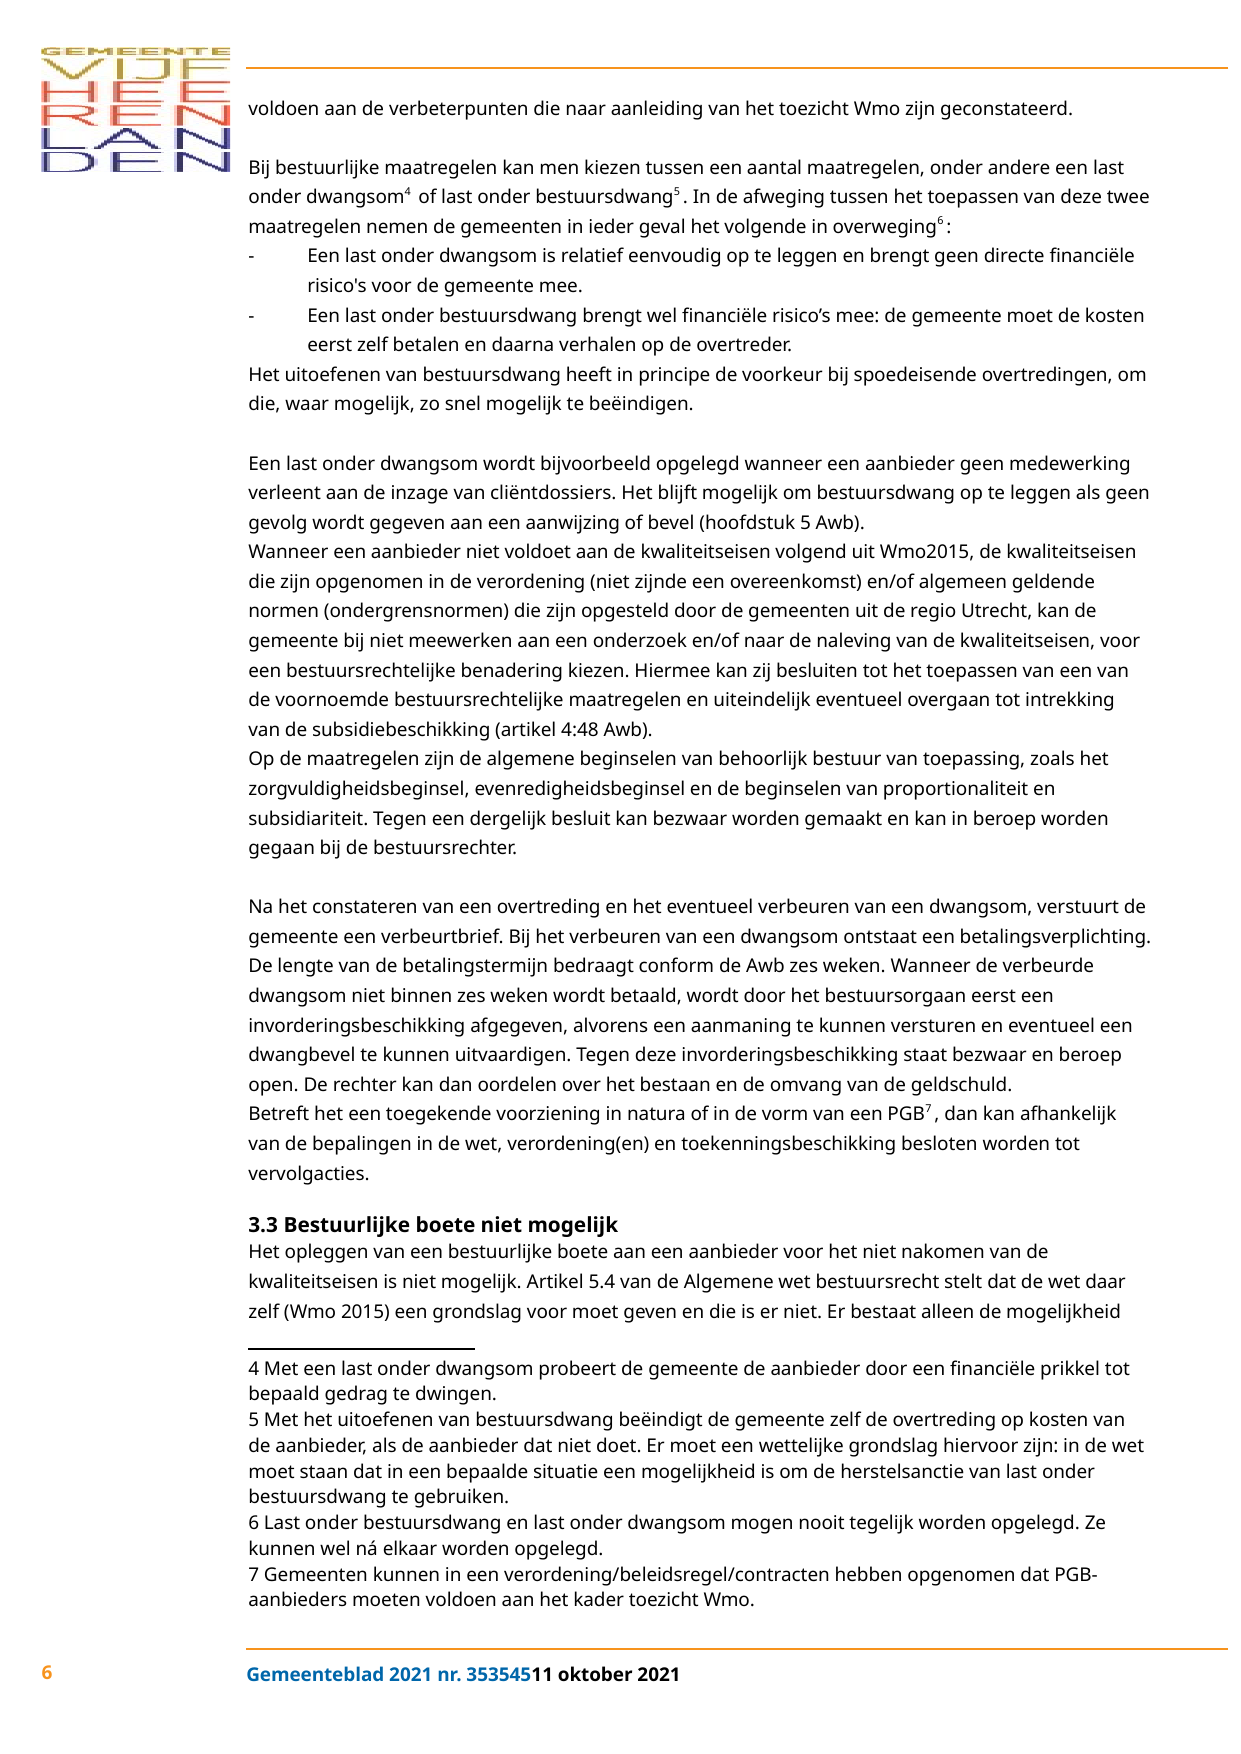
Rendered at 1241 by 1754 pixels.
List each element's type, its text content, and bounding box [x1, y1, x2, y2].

text Wanneer een aanbieder niet voldoet aan de kwaliteitseisen volgend uit Wmo2015, de kwaliteitseisen die zijn opgenomen in de verordening (niet zijnde een overeenkomst) en/of algemeen geldende normen (ondergrensnormen) die zijn opgesteld door de gemeenten uit de regio Utrecht, kan de gemeente bij niet meewerken aan een onderzoek en/of naar de naleving van de kwaliteitseisen, voor een bestuursrechtelijke benadering kiezen. Hiermee kan zij besluiten tot het toepassen van een van de voornoemde bestuursrechtelijke maatregelen en uiteindelijk eventueel overgaan tot intrekking van de subsidiebeschikking (artikel 4:48 Awb). [248, 538, 1152, 742]
text Een last onder dwangsom wordt bijvoorbeeld opgelegd wanneer een aanbieder geen medewerking verleent aan de inzage van cliëntdossiers. Het blijft mogelijk om bestuursdwang op te leggen als geen gevolg wordt gegeven aan een aanwijzing of bevel (hoofdstuk 5 Awb). [248, 450, 1152, 535]
text 3.3 Bestuurlijke boete niet mogelijk [248, 1210, 1152, 1239]
picture [41, 47, 231, 172]
list Een last onder dwangsom is relatief eenvoudig op te leggen en brengt geen directe financiële risico's voor de gemeente mee. [248, 243, 1152, 298]
text Het opleggen van een bestuurlijke boete aan een aanbieder voor het niet nakomen van de kwaliteitseisen is niet mogelijk. Artikel 5.4 van de Algemene wet bestuursrecht stelt dat de wet daar zelf (Wmo 2015) een grondslag voor moet geven en die is er niet. Er bestaat alleen de mogelijkheid [248, 1239, 1152, 1323]
list Een last onder bestuursdwang brengt wel financiële risico’s mee: de gemeente moet de kosten eerst zelf betalen en daarna verhalen op de overtreder. [248, 302, 1152, 357]
text Met het uitoefenen van bestuursdwang beëindigt de gemeente zelf de overtreding op kosten van de aanbieder, als de aanbieder dat niet doet. Er moet een wettelijke grondslag hiervoor zijn: in de wet moet staan dat in een bepaalde situatie een mogelijkheid is om de herstelsanctie van last onder bestuursdwang te gebruiken. [248, 1406, 1152, 1509]
text Het uitoefenen van bestuursdwang heeft in principe de voorkeur bij spoedeisende overtredingen, om die, waar mogelijk, zo snel mogelijk te beëindigen. [248, 361, 1152, 416]
text Na het constateren van een overtreding en het eventueel verbeuren van een dwangsom, verstuurt de gemeente een verbeurtbrief. Bij het verbeuren van een dwangsom ontstaat een betalingsverplichting. De lengte van de betalingstermijn bedraagt conform de Awb zes weken. Wanneer de verbeurde dwangsom niet binnen zes weken wordt betaald, wordt door het bestuursorgaan eerst een invorderingsbeschikking afgegeven, alvorens een aanmaning te kunnen versturen en eventueel een dwangbevel te kunnen uitvaardigen. Tegen deze invorderingsbeschikking staat bezwaar en beroep open. De rechter kan dan oordelen over het bestaan en de omvang van de geldschuld. [248, 893, 1152, 1097]
text Op de maatregelen zijn de algemene beginselen van behoorlijk bestuur van toepassing, zoals het zorgvuldigheidsbeginsel, evenredigheidsbeginsel en de beginselen van proportionaliteit en subsidiariteit. Tegen een dergelijk besluit kan bezwaar worden gemaakt en kan in beroep worden gegaan bij de bestuursrechter. [248, 746, 1152, 860]
text Last onder bestuursdwang en last onder dwangsom mogen nooit tegelijk worden opgelegd. Ze kunnen wel ná elkaar worden opgelegd. [248, 1509, 1152, 1561]
text Bij bestuurlijke maatregelen kan men kiezen tussen een aantal maatregelen, onder andere een last onder dwangsom of last onder bestuursdwang. In de afweging tussen het toepassen van deze twee maatregelen nemen de gemeenten in ieder geval het volgende in overweging: [248, 154, 1152, 239]
text Met een last onder dwangsom probeert de gemeente de aanbieder door een financiële prikkel tot bepaald gedrag te dwingen. [248, 1355, 1152, 1406]
text voldoen aan de verbeterpunten die naar aanleiding van het toezicht Wmo zijn geconstateerd. [248, 95, 1152, 121]
text Betreft het een toegekende voorziening in natura of in de vorm van een PGB, dan kan afhankelijk van de bepalingen in de wet, verordening(en) en toekenningsbeschikking besloten worden tot vervolgacties. [248, 1101, 1152, 1186]
text Gemeenten kunnen in een verordening/beleidsregel/contracten hebben opgenomen dat PGB-aanbieders moeten voldoen aan het kader toezicht Wmo. [248, 1561, 1152, 1612]
